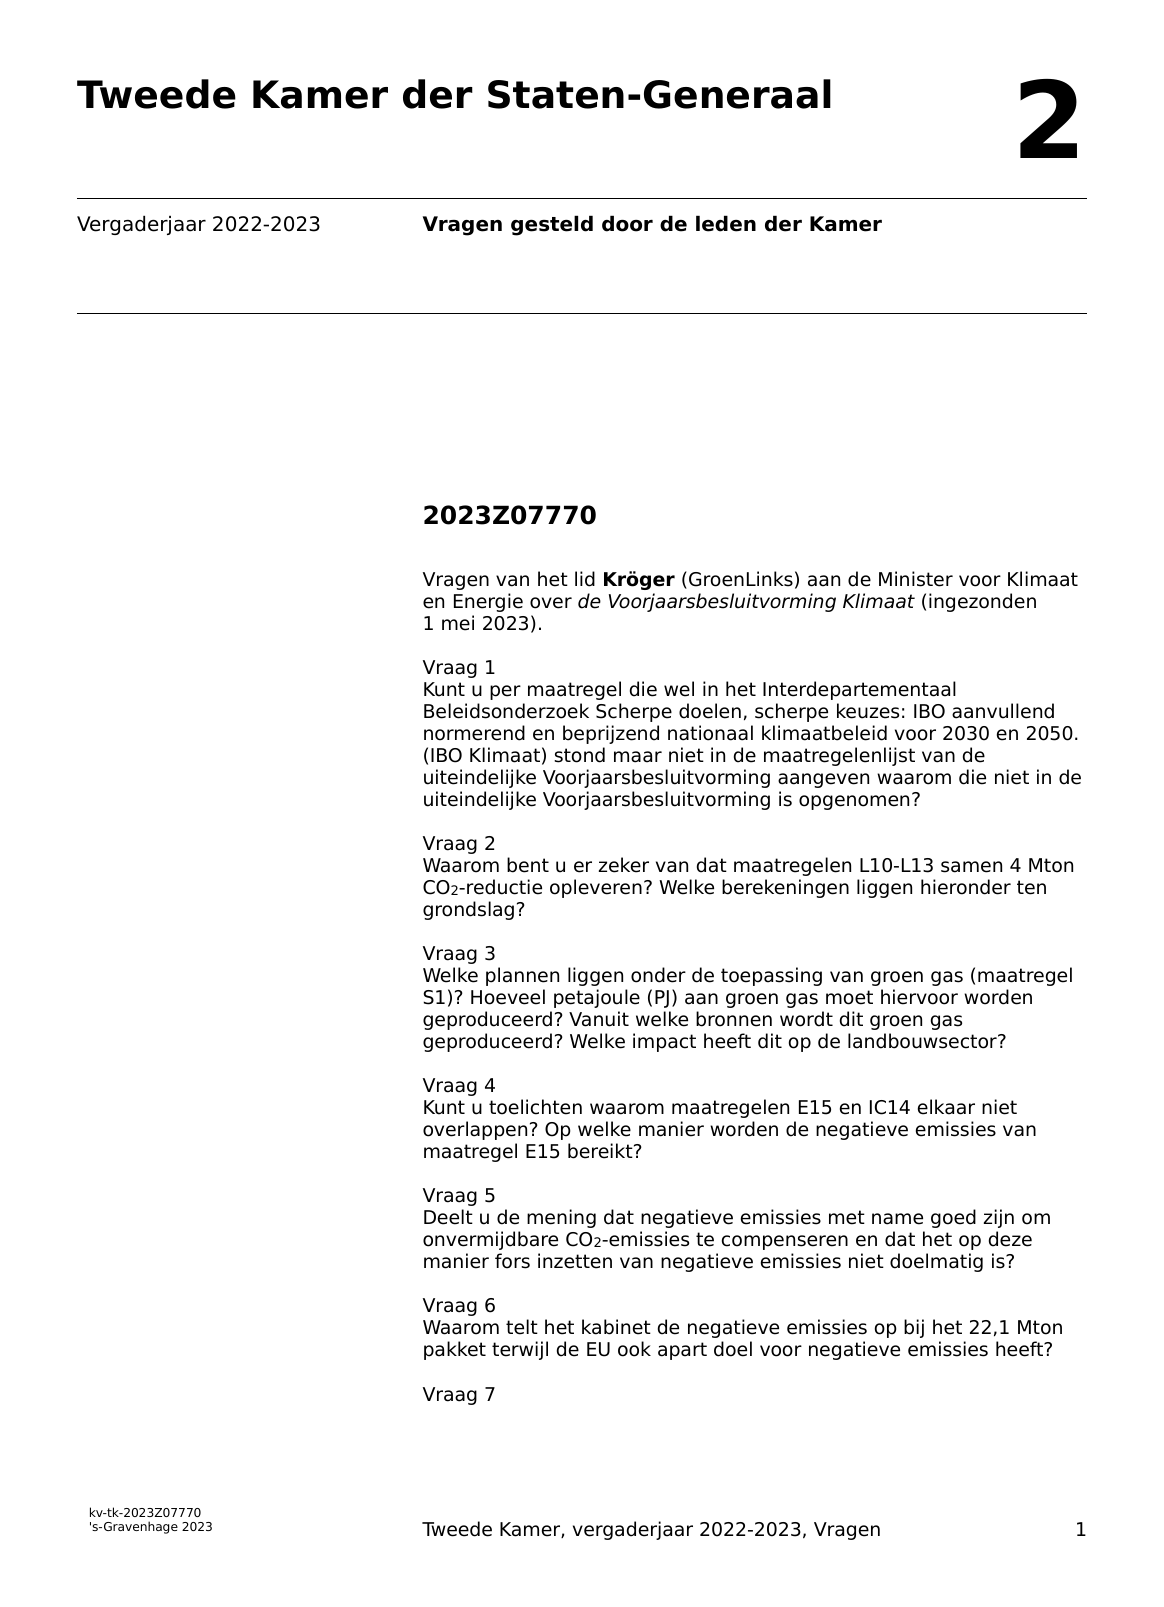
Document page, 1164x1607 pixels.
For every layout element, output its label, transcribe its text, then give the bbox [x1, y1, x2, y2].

text Waarom telt het kabinet de negatieve emissies op bij het 22,1 Mton pakket terwijl de EU ook apart doel voor negatieve emissies heeft? [422, 1317, 1087, 1361]
table_header 2 [886, 59, 1087, 198]
text Vraag 1 [422, 657, 1087, 679]
text 2023Z07770 [422, 501, 1087, 531]
text Deelt u de mening dat negatieve emissies met name goed zijn om onvermijdbare CO2-emissies te compenseren en dat het op deze manier fors inzetten van negatieve emissies niet doelmatig is? [422, 1207, 1087, 1273]
text Vraag 7 [422, 1383, 1087, 1405]
text Vraag 4 [422, 1075, 1087, 1097]
text Kunt u toelichten waarom maatregelen E15 en IC14 elkaar niet overlappen? Op welke manier worden de negatieve emissies van maatregel E15 bereikt? [422, 1097, 1087, 1163]
text Vragen van het lid Kröger (GroenLinks) aan de Minister voor Klimaat en Energie over de Voorjaarsbesluitvorming Klimaat (ingezonden 1 mei 2023). [422, 569, 1087, 635]
text 's-Gravenhage 2023 [88, 1520, 323, 1534]
text kv-tk-2023Z07770 [88, 1506, 323, 1520]
text Vraag 2 [422, 833, 1087, 855]
table_header Tweede Kamer der Staten-Generaal [77, 59, 886, 198]
text Welke plannen liggen onder de toepassing van groen gas (maatregel S1)? Hoeveel petajoule (PJ) aan groen gas moet hiervoor worden geproduceerd? Vanuit welke bronnen wordt dit groen gas geproduceerd? Welke impact heeft dit op de landbouwsector? [422, 965, 1087, 1053]
text Kunt u per maatregel die wel in het Interdepartementaal Beleidsonderzoek Scherpe doelen, scherpe keuzes: IBO aanvullend normerend en beprijzend nationaal klimaatbeleid voor 2030 en 2050. (IBO Klimaat) stond maar niet in de maatregelenlijst van de uiteindelijke Voorjaarsbesluitvorming aangeven waarom die niet in de uiteindelijke Voorjaarsbesluitvorming is opgenomen? [422, 679, 1087, 811]
table_cell Vergaderjaar 2022-2023 [77, 199, 422, 313]
text Vraag 6 [422, 1295, 1087, 1317]
text Vraag 5 [422, 1185, 1087, 1207]
text Waarom bent u er zeker van dat maatregelen L10-L13 samen 4 Mton CO2-reductie opleveren? Welke berekeningen liggen hieronder ten grondslag? [422, 855, 1087, 921]
table_cell Vragen gesteld door de leden der Kamer [422, 199, 1087, 313]
text Vraag 3 [422, 943, 1087, 965]
